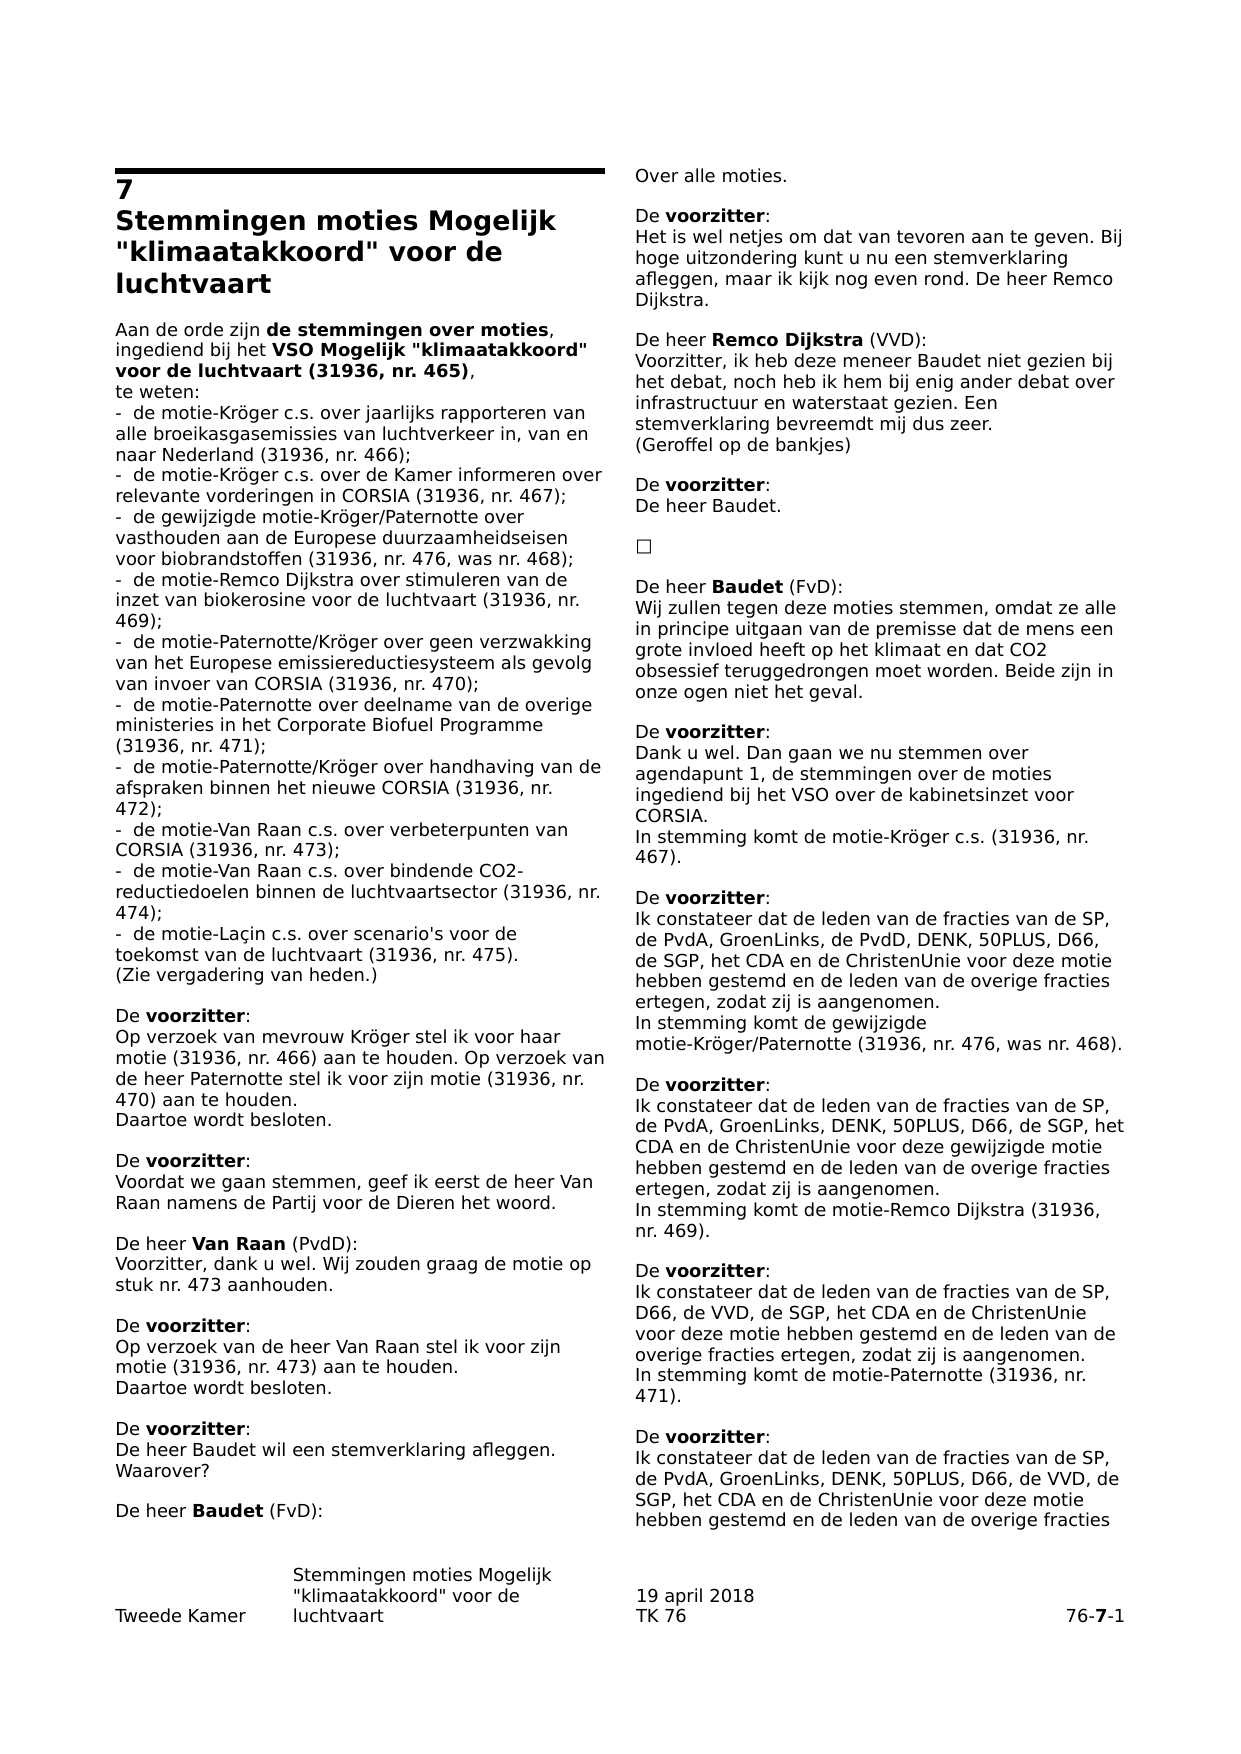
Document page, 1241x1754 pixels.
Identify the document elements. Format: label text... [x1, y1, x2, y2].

list de motie-Van Raan c.s. over verbeterpunten van CORSIA (31936, nr. 473); [115, 819, 605, 861]
list de motie-Van Raan c.s. over bindende CO2-reductiedoelen binnen de luchtvaartsector (31936, nr. 474); [115, 861, 605, 923]
text Aan de orde zijn de stemmingen over moties, ingediend bij het VSO Mogelijk "klimaatakkoord" voor de luchtvaart (31936, nr. 465), [115, 319, 605, 382]
text De heer Baudet wil een stemverklaring afleggen. Waarover? [115, 1440, 605, 1481]
text De voorzitter: [115, 1419, 605, 1440]
text Ik constateer dat de leden van de fracties van de SP, de PvdA, GroenLinks, de PvdD, DENK, 50PLUS, D66, de SGP, het CDA en de ChristenUnie voor deze motie hebben gestemd en de leden van de overige fracties ertegen, zodat zij is aangenomen. [635, 909, 1125, 1013]
list de motie-Remco Dijkstra over stimuleren van de inzet van biokerosine voor de luchtvaart (31936, nr. 469); [115, 569, 605, 632]
text Dank u wel. Dan gaan we nu stemmen over agendapunt 1, de stemmingen over de moties ingediend bij het VSO over de kabinetsinzet voor CORSIA. [635, 743, 1125, 826]
text De voorzitter: [635, 475, 1125, 496]
text In stemming komt de motie-Paternotte (31936, nr. 471). [635, 1365, 1125, 1407]
text Op verzoek van de heer Van Raan stel ik voor zijn motie (31936, nr. 473) aan te houden. [115, 1336, 605, 1378]
list de motie-Paternotte/Kröger over geen verzwakking van het Europese emissiereductiesysteem als gevolg van invoer van CORSIA (31936, nr. 470); [115, 632, 605, 694]
list de motie-Kröger c.s. over jaarlijks rapporteren van alle broeikasgasemissies van luchtverkeer in, van en naar Nederland (31936, nr. 466); [115, 403, 605, 465]
text De heer Baudet. [635, 496, 1125, 517]
text De voorzitter: [635, 206, 1125, 227]
text De voorzitter: [635, 1074, 1125, 1095]
text Ik constateer dat de leden van de fracties van de SP, de PvdA, GroenLinks, DENK, 50PLUS, D66, de SGP, het CDA en de ChristenUnie voor deze gewijzigde motie hebben gestemd en de leden van de overige fracties ertegen, zodat zij is aangenomen. [635, 1095, 1125, 1199]
text Voordat we gaan stemmen, geef ik eerst de heer Van Raan namens de Partij voor de Dieren het woord. [115, 1172, 605, 1213]
list de motie-Kröger c.s. over de Kamer informeren over relevante vorderingen in CORSIA (31936, nr. 467); [115, 465, 605, 507]
title 7 Stemmingen moties Mogelijk "klimaatakkoord" voor de luchtvaart [115, 174, 605, 299]
text In stemming komt de motie-Remco Dijkstra (31936, nr. 469). [635, 1199, 1125, 1241]
text (Zie vergadering van heden.) [115, 965, 605, 986]
text Ik constateer dat de leden van de fracties van de SP, D66, de VVD, de SGP, het CDA en de ChristenUnie voor deze motie hebben gestemd en de leden van de overige fracties ertegen, zodat zij is aangenomen. [635, 1282, 1125, 1365]
text De voorzitter: [115, 1151, 605, 1172]
text De voorzitter: [115, 1316, 605, 1336]
text De voorzitter: [635, 888, 1125, 909]
text Het is wel netjes om dat van tevoren aan te geven. Bij hoge uitzondering kunt u nu een stemverklaring afleggen, maar ik kijk nog even rond. De heer Remco Dijkstra. [635, 227, 1125, 310]
text De heer Baudet (FvD): [635, 577, 1125, 598]
text In stemming komt de gewijzigde motie-Kröger/Paternotte (31936, nr. 476, was nr. 468). [635, 1013, 1125, 1054]
text De voorzitter: [635, 1427, 1125, 1448]
text Daartoe wordt besloten. [115, 1110, 605, 1131]
text Voorzitter, ik heb deze meneer Baudet niet gezien bij het debat, noch heb ik hem bij enig ander debat over infrastructuur en waterstaat gezien. Een stemverklaring bevreemdt mij dus zeer. [635, 351, 1125, 434]
text In stemming komt de motie-Kröger c.s. (31936, nr. 467). [635, 826, 1125, 868]
text (Geroffel op de bankjes) [635, 434, 1125, 455]
text De heer Van Raan (PvdD): [115, 1233, 605, 1254]
list de motie-Paternotte/Kröger over handhaving van de afspraken binnen het nieuwe CORSIA (31936, nr. 472); [115, 757, 605, 819]
text Voorzitter, dank u wel. Wij zouden graag de motie op stuk nr. 473 aanhouden. [115, 1254, 605, 1296]
text Over alle moties. [635, 165, 1125, 186]
text te weten: [115, 382, 605, 403]
text ⬜ [635, 537, 1125, 557]
text Ik constateer dat de leden van de fracties van de SP, de PvdA, GroenLinks, DENK, 50PLUS, D66, de VVD, de SGP, het CDA en de ChristenUnie voor deze motie hebben gestemd en de leden van de overige fracties [635, 1448, 1125, 1531]
text De voorzitter: [635, 1261, 1125, 1282]
list de gewijzigde motie-Kröger/Paternotte over vasthouden aan de Europese duurzaamheidseisen voor biobrandstoffen (31936, nr. 476, was nr. 468); [115, 507, 605, 569]
list de motie-Laçin c.s. over scenario's voor de toekomst van de luchtvaart (31936, nr. 475). [115, 923, 605, 965]
text Wij zullen tegen deze moties stemmen, omdat ze alle in principe uitgaan van de premisse dat de mens een grote invloed heeft op het klimaat en dat CO2 obsessief teruggedrongen moet worden. Beide zijn in onze ogen niet het geval. [635, 598, 1125, 702]
text Daartoe wordt besloten. [115, 1378, 605, 1399]
text De heer Baudet (FvD): [115, 1501, 605, 1522]
text De voorzitter: [635, 722, 1125, 743]
text De heer Remco Dijkstra (VVD): [635, 330, 1125, 351]
list de motie-Paternotte over deelname van de overige ministeries in het Corporate Biofuel Programme (31936, nr. 471); [115, 694, 605, 757]
text Op verzoek van mevrouw Kröger stel ik voor haar motie (31936, nr. 466) aan te houden. Op verzoek van de heer Paternotte stel ik voor zijn motie (31936, nr. 470) aan te houden. [115, 1027, 605, 1110]
text De voorzitter: [115, 1006, 605, 1027]
